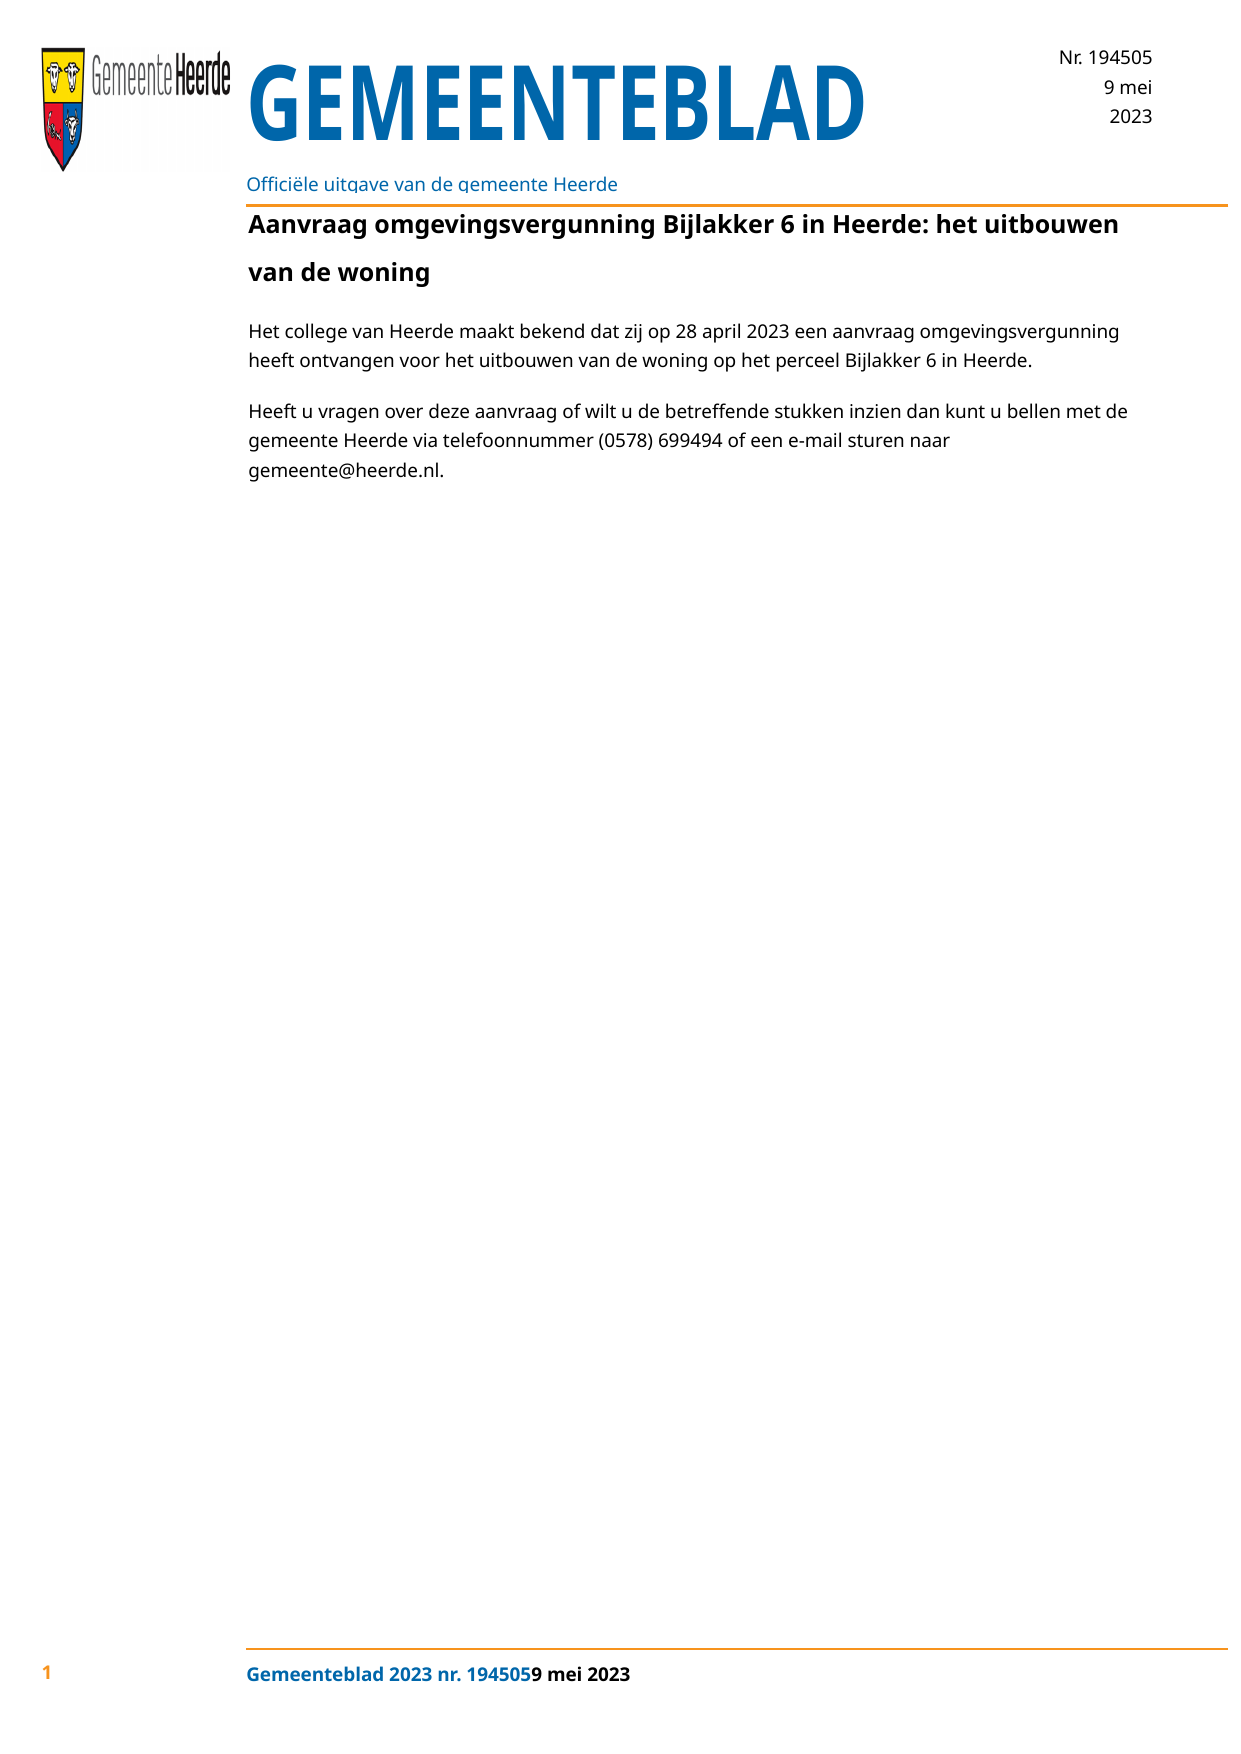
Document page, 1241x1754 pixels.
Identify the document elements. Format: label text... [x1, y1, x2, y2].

text Het college van Heerde maakt bekend dat zij op 28 april 2023 een aanvraag omgevingsvergunning heeft ontvangen voor het uitbouwen van de woning op het perceel Bijlakker 6 in Heerde. [248, 318, 1152, 373]
text Heeft u vragen over deze aanvraag of wilt u de betreffende stukken inzien dan kunt u bellen met de gemeente Heerde via telefoonnummer (0578) 699494 of een e-mail sturen naar gemeente@heerde.nl. [248, 398, 1152, 483]
text Aanvraag omgevingsvergunning Bijlakker 6 in Heerde: het uitbouwen van de woning [248, 207, 1152, 288]
picture [41, 47, 231, 172]
